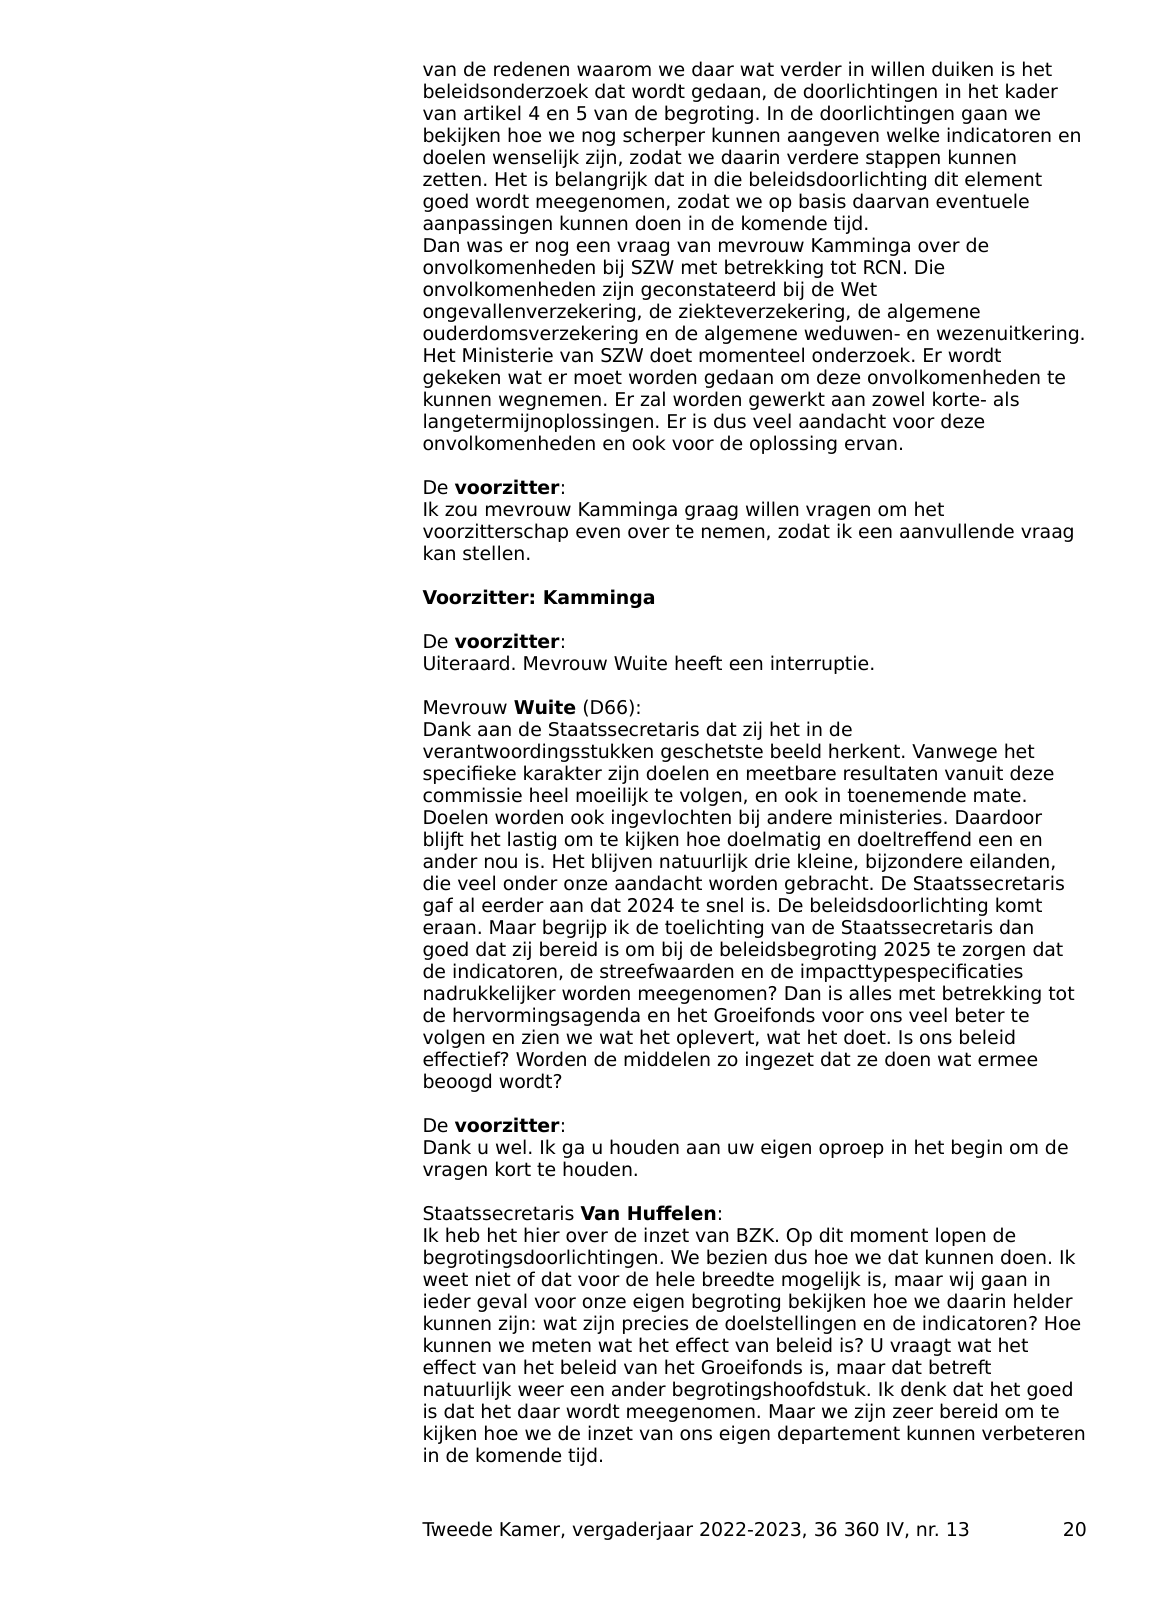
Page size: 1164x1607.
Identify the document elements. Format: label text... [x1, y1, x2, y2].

text Dank u wel. Ik ga u houden aan uw eigen oproep in het begin om de vragen kort te houden. [422, 1137, 1087, 1181]
text Ik zou mevrouw Kamminga graag willen vragen om het voorzitterschap even over te nemen, zodat ik een aanvullende vraag kan stellen. [422, 499, 1087, 565]
text Uiteraard. Mevrouw Wuite heeft een interruptie. [422, 653, 1087, 675]
text Dank aan de Staatssecretaris dat zij het in de verantwoordingsstukken geschetste beeld herkent. Vanwege het specifieke karakter zijn doelen en meetbare resultaten vanuit deze commissie heel moeilijk te volgen, en ook in toenemende mate. Doelen worden ook ingevlochten bij andere ministeries. Daardoor blijft het lastig om te kijken hoe doelmatig en doeltreffend een en ander nou is. Het blijven natuurlijk drie kleine, bijzondere eilanden, die veel onder onze aandacht worden gebracht. De Staatssecretaris gaf al eerder aan dat 2024 te snel is. De beleidsdoorlichting komt eraan. Maar begrijp ik de toelichting van de Staatssecretaris dan goed dat zij bereid is om bij de beleidsbegroting 2025 te zorgen dat de indicatoren, de streefwaarden en de impacttypespecificaties nadrukkelijker worden meegenomen? Dan is alles met betrekking tot de hervormingsagenda en het Groeifonds voor ons veel beter te volgen en zien we wat het oplevert, wat het doet. Is ons beleid effectief? Worden de middelen zo ingezet dat ze doen wat ermee beoogd wordt? [422, 719, 1087, 1093]
text De voorzitter: [422, 1115, 1087, 1137]
text Staatssecretaris Van Huffelen: [422, 1203, 1087, 1225]
text Dan was er nog een vraag van mevrouw Kamminga over de onvolkomenheden bij SZW met betrekking tot RCN. Die onvolkomenheden zijn geconstateerd bij de Wet ongevallenverzekering, de ziekteverzekering, de algemene ouderdomsverzekering en de algemene weduwen- en wezenuitkering. Het Ministerie van SZW doet momenteel onderzoek. Er wordt gekeken wat er moet worden gedaan om deze onvolkomenheden te kunnen wegnemen. Er zal worden gewerkt aan zowel korte- als langetermijnoplossingen. Er is dus veel aandacht voor deze onvolkomenheden en ook voor de oplossing ervan. [422, 235, 1087, 455]
text Mevrouw Wuite (D66): [422, 697, 1087, 719]
text De voorzitter: [422, 477, 1087, 499]
subtitle Voorzitter: Kamminga [422, 587, 1087, 609]
text Ik heb het hier over de inzet van BZK. Op dit moment lopen de begrotingsdoorlichtingen. We bezien dus hoe we dat kunnen doen. Ik weet niet of dat voor de hele breedte mogelijk is, maar wij gaan in ieder geval voor onze eigen begroting bekijken hoe we daarin helder kunnen zijn: wat zijn precies de doelstellingen en de indicatoren? Hoe kunnen we meten wat het effect van beleid is? U vraagt wat het effect van het beleid van het Groeifonds is, maar dat betreft natuurlijk weer een ander begrotingshoofdstuk. Ik denk dat het goed is dat het daar wordt meegenomen. Maar we zijn zeer bereid om te kijken hoe we de inzet van ons eigen departement kunnen verbeteren in de komende tijd. [422, 1225, 1087, 1467]
text De voorzitter: [422, 631, 1087, 653]
text van de redenen waarom we daar wat verder in willen duiken is het beleidsonderzoek dat wordt gedaan, de doorlichtingen in het kader van artikel 4 en 5 van de begroting. In de doorlichtingen gaan we bekijken hoe we nog scherper kunnen aangeven welke indicatoren en doelen wenselijk zijn, zodat we daarin verdere stappen kunnen zetten. Het is belangrijk dat in die beleidsdoorlichting dit element goed wordt meegenomen, zodat we op basis daarvan eventuele aanpassingen kunnen doen in de komende tijd. [422, 59, 1087, 235]
